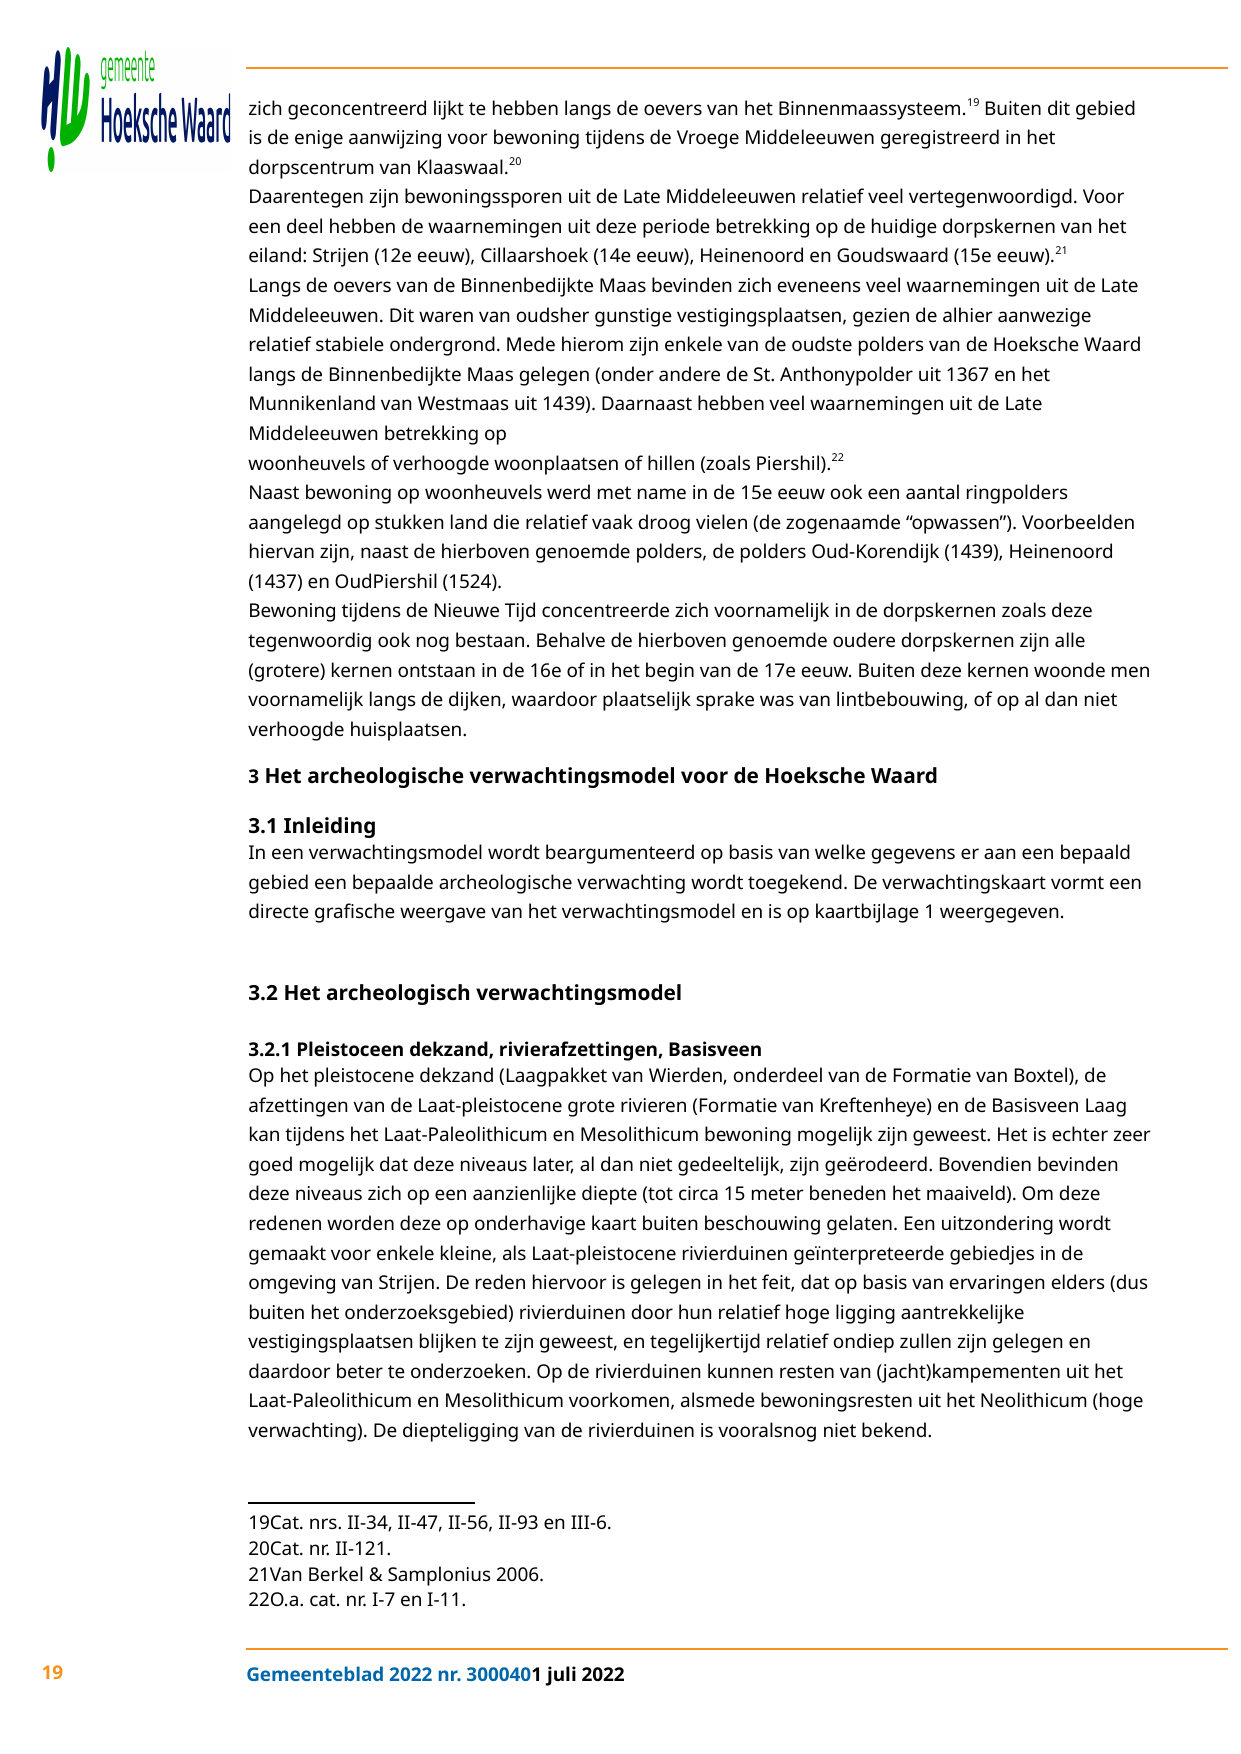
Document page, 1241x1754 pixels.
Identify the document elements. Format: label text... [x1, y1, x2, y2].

text O.a. cat. nr. I-7 en I-11. [248, 1586, 1152, 1612]
text Langs de oevers van de Binnenbedijkte Maas bevinden zich eveneens veel waarnemingen uit de Late Middeleeuwen. Dit waren van oudsher gunstige vestigingsplaatsen, gezien de alhier aanwezige relatief stabiele ondergrond. Mede hierom zijn enkele van de oudste polders van de Hoeksche Waard langs de Binnenbedijkte Maas gelegen (onder andere de St. Anthonypolder uit 1367 en het Munnikenland van Westmaas uit 1439). Daarnaast hebben veel waarnemingen uit de Late Middeleeuwen betrekking op [248, 272, 1152, 446]
text Naast bewoning op woonheuvels werd met name in de 15e eeuw ook een aantal ringpolders aangelegd op stukken land die relatief vaak droog vielen (de zogenaamde “opwassen”). Voorbeelden hiervan zijn, naast de hierboven genoemde polders, de polders Oud-Korendijk (1439), Heinenoord (1437) en OudPiershil (1524). [248, 479, 1152, 594]
text Cat. nr. II-121. [248, 1535, 1152, 1561]
text 3.2.1 Pleistoceen dekzand, rivierafzettingen, Basisveen [248, 1037, 1152, 1062]
text woonheuvels of verhoogde woonplaatsen of hillen (zoals Piershil). [248, 450, 1152, 476]
text Van Berkel & Samplonius 2006. [248, 1561, 1152, 1586]
text 3 Het archeologische verwachtingsmodel voor de Hoeksche Waard [248, 762, 1152, 790]
text Daarentegen zijn bewoningssporen uit de Late Middeleeuwen relatief veel vertegenwoordigd. Voor een deel hebben de waarnemingen uit deze periode betrekking op de huidige dorpskernen van het eiland: Strijen (12e eeuw), Cillaarshoek (14e eeuw), Heinenoord en Goudswaard (15e eeuw). [248, 183, 1152, 268]
text Cat. nrs. II-34, II-47, II-56, II-93 en III-6. [248, 1509, 1152, 1535]
text Bewoning tijdens de Nieuwe Tijd concentreerde zich voornamelijk in de dorpskernen zoals deze tegenwoordig ook nog bestaan. Behalve de hierboven genoemde oudere dorpskernen zijn alle (grotere) kernen ontstaan in de 16e of in het begin van de 17e eeuw. Buiten deze kernen woonde men voornamelijk langs de dijken, waardoor plaatselijk sprake was van lintbebouwing, of op al dan niet verhoogde huisplaatsen. [248, 598, 1152, 742]
text 3.2 Het archeologisch verwachtingsmodel [248, 978, 1152, 1007]
text zich geconcentreerd lijkt te hebben langs de oevers van het Binnenmaassysteem. Buiten dit gebied is de enige aanwijzing voor bewoning tijdens de Vroege Middeleeuwen geregistreerd in het dorpscentrum van Klaaswaal. [248, 95, 1152, 180]
text In een verwachtingsmodel wordt beargumenteerd op basis van welke gegevens er aan een bepaald gebied een bepaalde archeologische verwachting wordt toegekend. De verwachtingskaart vormt een directe grafische weergave van het verwachtingsmodel en is op kaartbijlage 1 weergegeven. [248, 839, 1152, 924]
picture [41, 47, 231, 172]
text Op het pleistocene dekzand (Laagpakket van Wierden, onderdeel van de Formatie van Boxtel), de afzettingen van de Laat-pleistocene grote rivieren (Formatie van Kreftenheye) en de Basisveen Laag kan tijdens het Laat-Paleolithicum en Mesolithicum bewoning mogelijk zijn geweest. Het is echter zeer goed mogelijk dat deze niveaus later, al dan niet gedeeltelijk, zijn geërodeerd. Bovendien bevinden deze niveaus zich op een aanzienlijke diepte (tot circa 15 meter beneden het maaiveld). Om deze redenen worden deze op onderhavige kaart buiten beschouwing gelaten. Een uitzondering wordt gemaakt voor enkele kleine, als Laat-pleistocene rivierduinen geïnterpreteerde gebiedjes in de omgeving van Strijen. De reden hiervoor is gelegen in het feit, dat op basis van ervaringen elders (dus buiten het onderzoeksgebied) rivierduinen door hun relatief hoge ligging aantrekkelijke vestigingsplaatsen blijken te zijn geweest, en tegelijkertijd relatief ondiep zullen zijn gelegen en daardoor beter te onderzoeken. Op de rivierduinen kunnen resten van (jacht)kampementen uit het Laat-Paleolithicum en Mesolithicum voorkomen, alsmede bewoningsresten uit het Neolithicum (hoge verwachting). De diepteligging van de rivierduinen is vooralsnog niet bekend. [248, 1062, 1152, 1443]
text 3.1 Inleiding [248, 811, 1152, 839]
